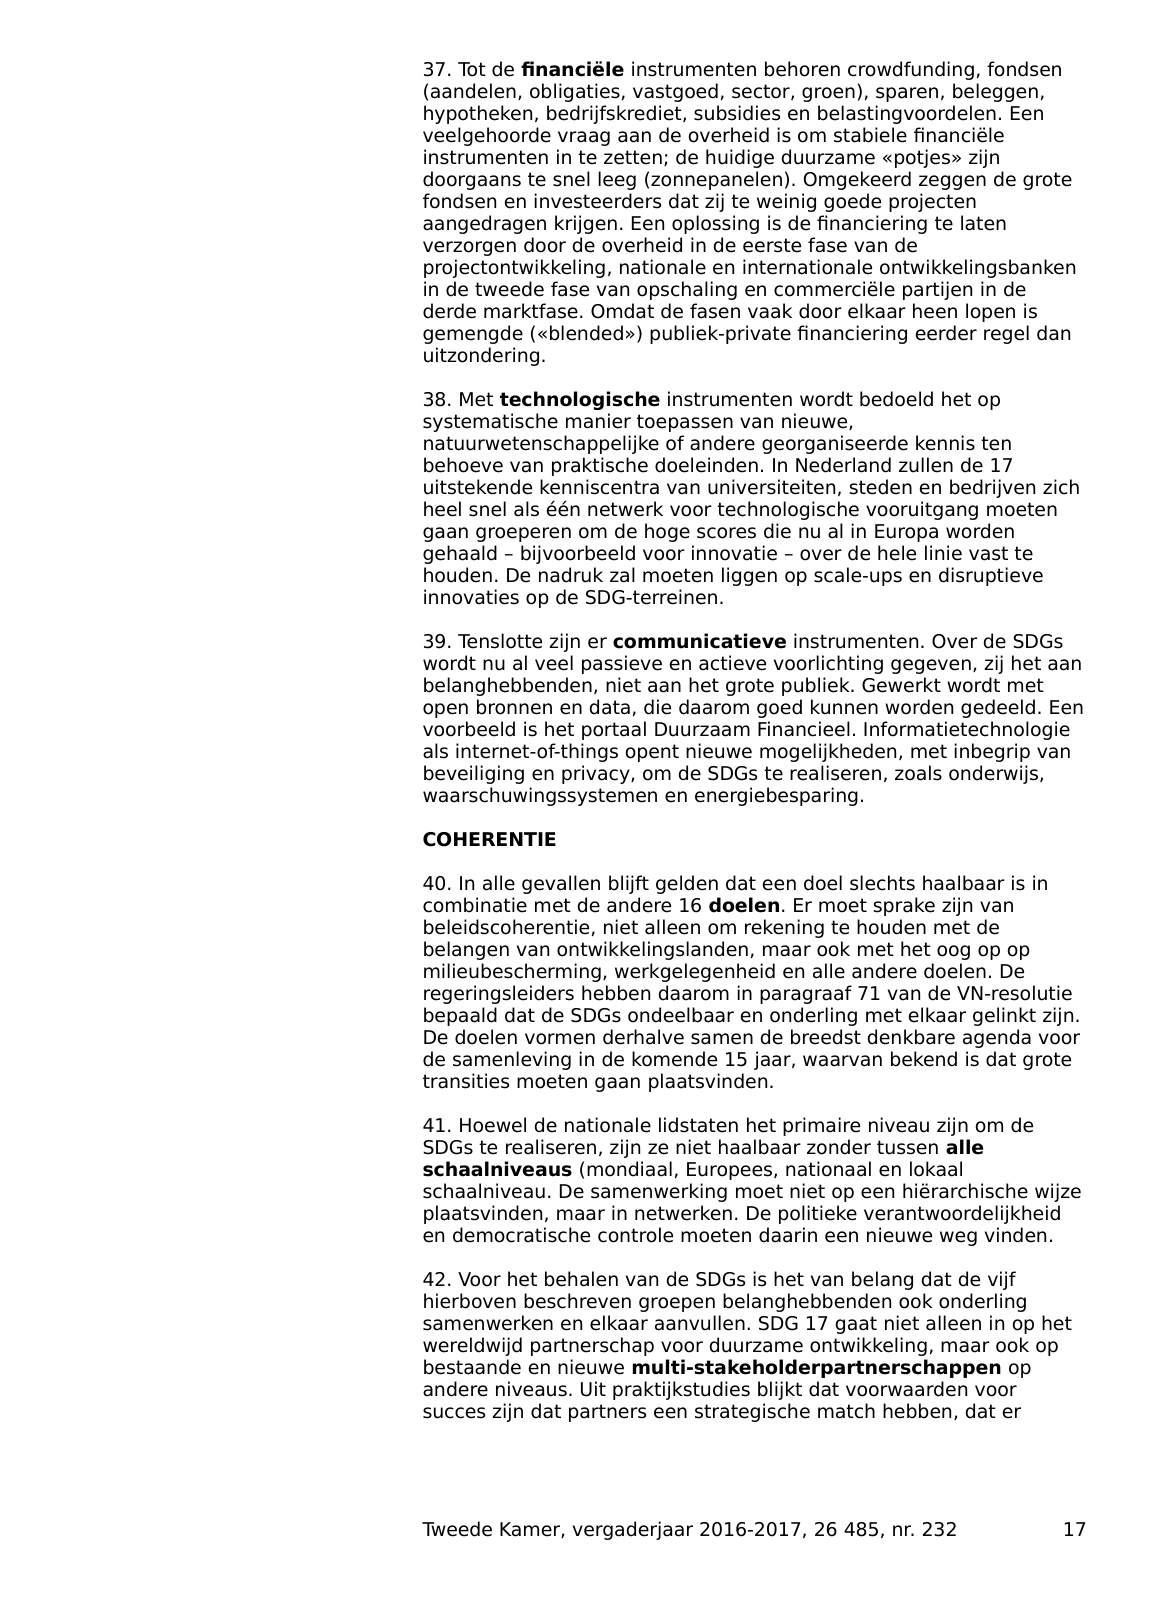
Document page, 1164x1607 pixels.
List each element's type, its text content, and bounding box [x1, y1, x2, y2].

text 37. Tot de financiële instrumenten behoren crowdfunding, fondsen (aandelen, obligaties, vastgoed, sector, groen), sparen, beleggen, hypotheken, bedrijfskrediet, subsidies en belastingvoordelen. Een veelgehoorde vraag aan de overheid is om stabiele financiële instrumenten in te zetten; de huidige duurzame «potjes» zijn doorgaans te snel leeg (zonnepanelen). Omgekeerd zeggen de grote fondsen en investeerders dat zij te weinig goede projecten aangedragen krijgen. Een oplossing is de financiering te laten verzorgen door de overheid in de eerste fase van de projectontwikkeling, nationale en internationale ontwikkelingsbanken in de tweede fase van opschaling en commerciële partijen in de derde marktfase. Omdat de fasen vaak door elkaar heen lopen is gemengde («blended») publiek-private financiering eerder regel dan uitzondering. [422, 59, 1087, 367]
text 40. In alle gevallen blijft gelden dat een doel slechts haalbaar is in combinatie met de andere 16 doelen. Er moet sprake zijn van beleidscoherentie, niet alleen om rekening te houden met de belangen van ontwikkelingslanden, maar ook met het oog op op milieubescherming, werkgelegenheid en alle andere doelen. De regeringsleiders hebben daarom in paragraaf 71 van de VN-resolutie bepaald dat de SDGs ondeelbaar en onderling met elkaar gelinkt zijn. De doelen vormen derhalve samen de breedst denkbare agenda voor de samenleving in de komende 15 jaar, waarvan bekend is dat grote transities moeten gaan plaatsvinden. [422, 873, 1087, 1093]
text 39. Tenslotte zijn er communicatieve instrumenten. Over de SDGs wordt nu al veel passieve en actieve voorlichting gegeven, zij het aan belanghebbenden, niet aan het grote publiek. Gewerkt wordt met open bronnen en data, die daarom goed kunnen worden gedeeld. Een voorbeeld is het portaal Duurzaam Financieel. Informatietechnologie als internet-of-things opent nieuwe mogelijkheden, met inbegrip van beveiliging en privacy, om de SDGs te realiseren, zoals onderwijs, waarschuwingssystemen en energiebesparing. [422, 631, 1087, 807]
subtitle COHERENTIE [422, 829, 1087, 851]
text 38. Met technologische instrumenten wordt bedoeld het op systematische manier toepassen van nieuwe, natuurwetenschappelijke of andere georganiseerde kennis ten behoeve van praktische doeleinden. In Nederland zullen de 17 uitstekende kenniscentra van universiteiten, steden en bedrijven zich heel snel als één netwerk voor technologische vooruitgang moeten gaan groeperen om de hoge scores die nu al in Europa worden gehaald – bijvoorbeeld voor innovatie – over de hele linie vast te houden. De nadruk zal moeten liggen op scale-ups en disruptieve innovaties op de SDG-terreinen. [422, 389, 1087, 609]
text 42. Voor het behalen van de SDGs is het van belang dat de vijf hierboven beschreven groepen belanghebbenden ook onderling samenwerken en elkaar aanvullen. SDG 17 gaat niet alleen in op het wereldwijd partnerschap voor duurzame ontwikkeling, maar ook op bestaande en nieuwe multi-stakeholderpartnerschappen op andere niveaus. Uit praktijkstudies blijkt dat voorwaarden voor succes zijn dat partners een strategische match hebben, dat er [422, 1269, 1087, 1423]
text 41. Hoewel de nationale lidstaten het primaire niveau zijn om de SDGs te realiseren, zijn ze niet haalbaar zonder tussen alle schaalniveaus (mondiaal, Europees, nationaal en lokaal schaalniveau. De samenwerking moet niet op een hiërarchische wijze plaatsvinden, maar in netwerken. De politieke verantwoordelijkheid en democratische controle moeten daarin een nieuwe weg vinden. [422, 1115, 1087, 1247]
